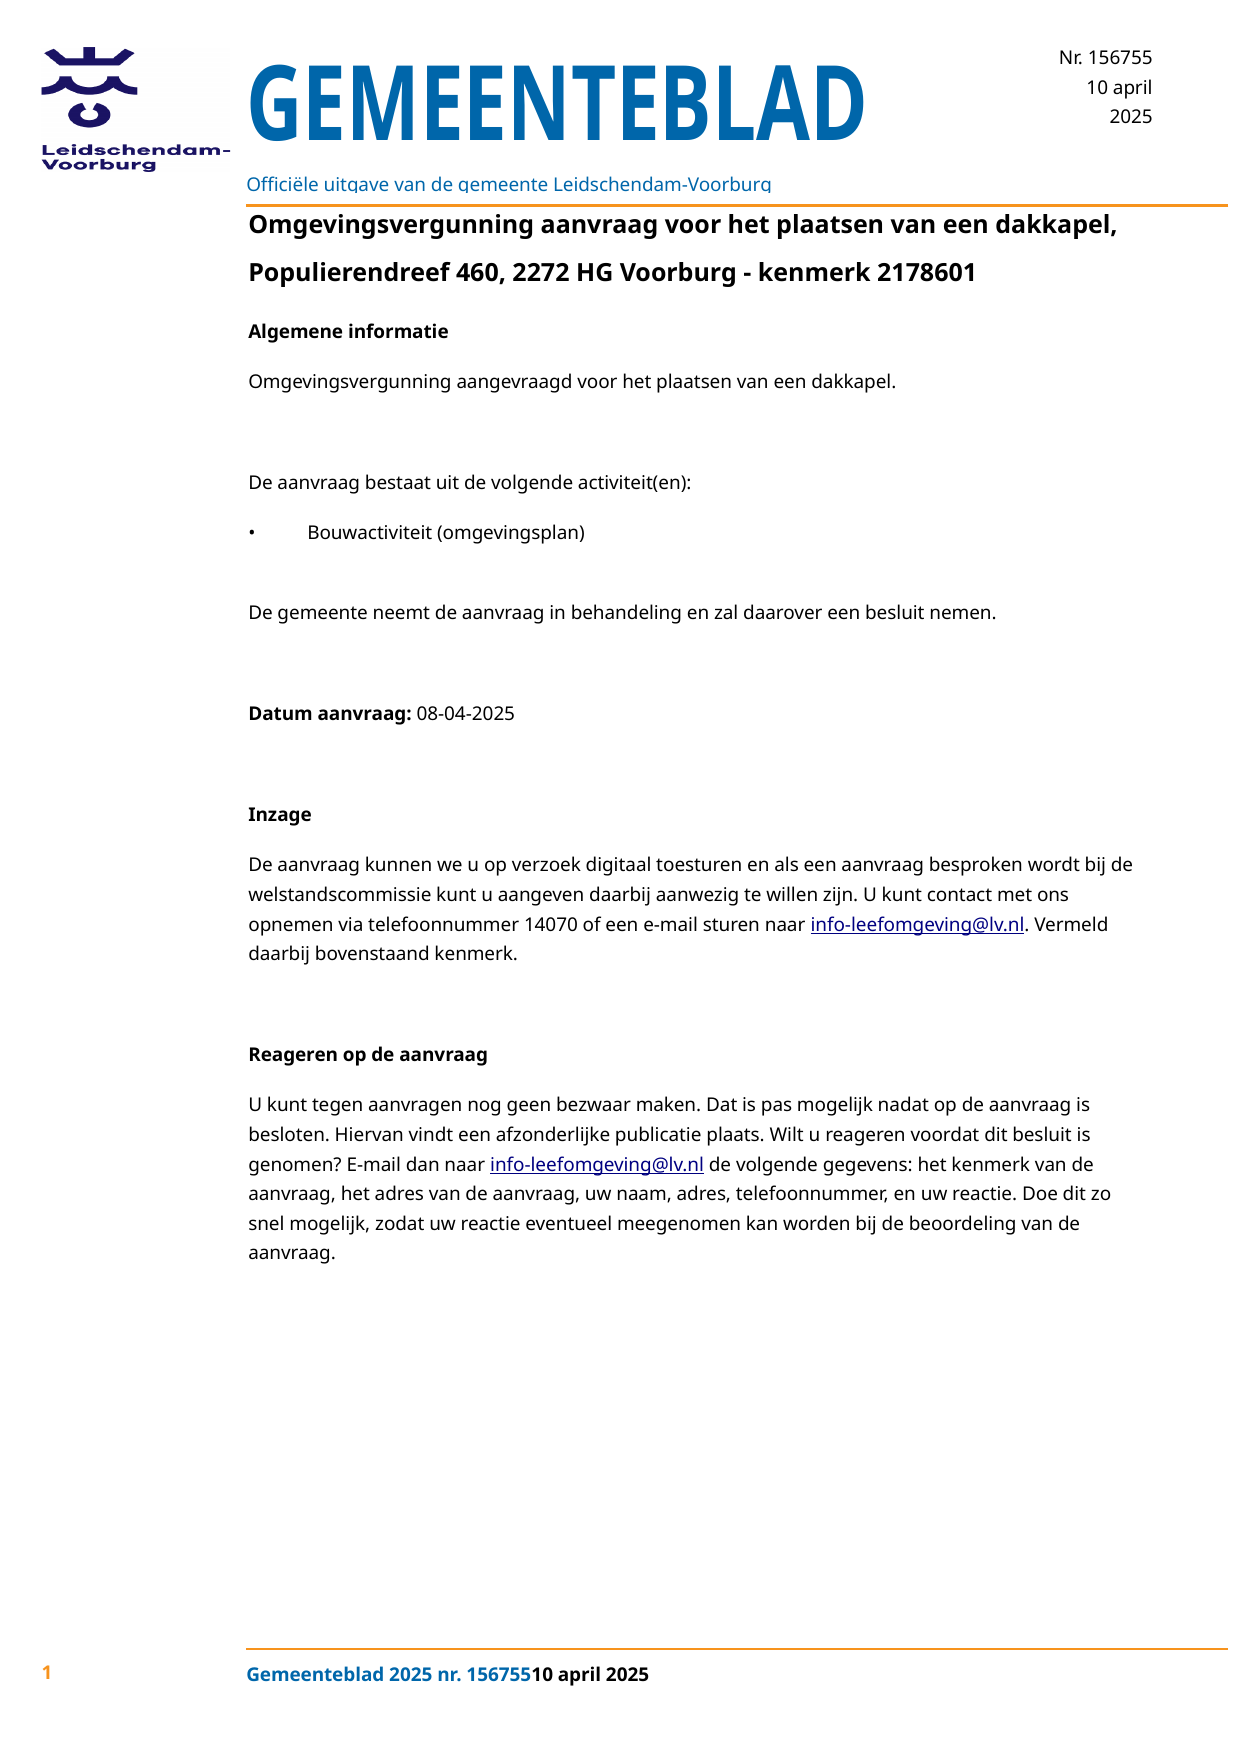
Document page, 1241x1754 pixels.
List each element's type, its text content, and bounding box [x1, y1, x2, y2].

picture [41, 47, 231, 172]
text Omgevingsvergunning aanvraag voor het plaatsen van een dakkapel, Populierendreef 460, 2272 HG Voorburg - kenmerk 2178601 [248, 207, 1152, 288]
text De aanvraag kunnen we u op verzoek digitaal toesturen en als een aanvraag besproken wordt bij de welstandscommissie kunt u aangeven daarbij aanwezig te willen zijn. U kunt contact met ons opnemen via telefoonnummer 14070 of een e-mail sturen naar info-leefomgeving@lv.nl. Vermeld daarbij bovenstaand kenmerk. [248, 852, 1152, 966]
text U kunt tegen aanvragen nog geen bezwaar maken. Dat is pas mogelijk nadat op de aanvraag is besloten. Hiervan vindt een afzonderlijke publicatie plaats. Wilt u reageren voordat dit besluit is genomen? E-mail dan naar info-leefomgeving@lv.nl de volgende gegevens: het kenmerk van de aanvraag, het adres van de aanvraag, uw naam, adres, telefoonnummer, en uw reactie. Doe dit zo snel mogelijk, zodat uw reactie eventueel meegenomen kan worden bij de beoordeling van de aanvraag. [248, 1092, 1152, 1265]
text Datum aanvraag: 08-04-2025 [248, 700, 1152, 726]
text Inzage [248, 801, 1152, 827]
text Omgevingsvergunning aangevraagd voor het plaatsen van een dakkapel. [248, 368, 1152, 394]
text De gemeente neemt de aanvraag in behandeling en zal daarover een besluit nemen. [248, 599, 1152, 625]
text Algemene informatie [248, 318, 1152, 344]
list Bouwactiviteit (omgevingsplan) [248, 519, 1152, 545]
text Reageren op de aanvraag [248, 1041, 1152, 1067]
text De aanvraag bestaat uit de volgende activiteit(en): [248, 469, 1152, 495]
